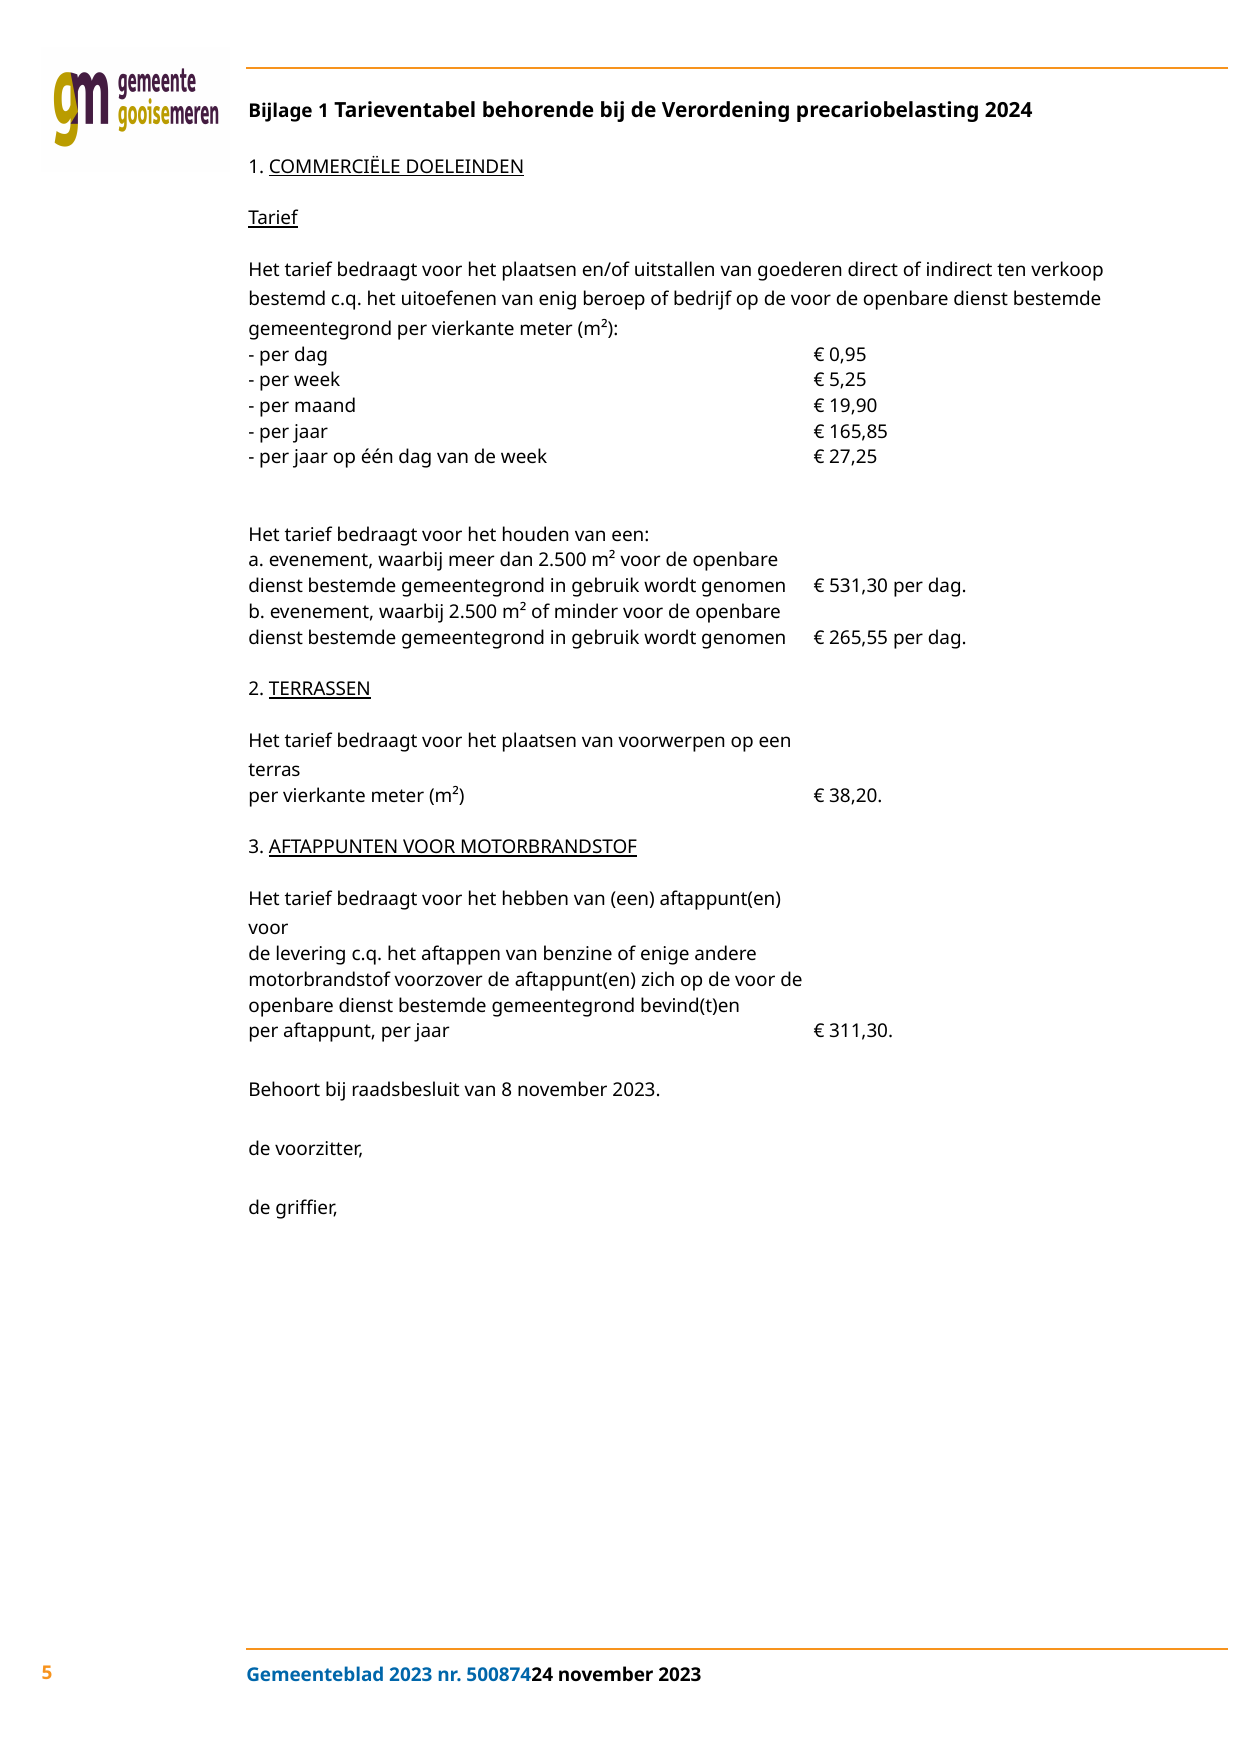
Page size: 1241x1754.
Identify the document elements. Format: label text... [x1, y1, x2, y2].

table_cell [813, 885, 1152, 940]
table_cell [248, 701, 813, 727]
table_cell de levering c.q. het aftappen van benzine of enige andere [248, 940, 813, 966]
table_cell [248, 230, 813, 256]
table_cell openbare dienst bestemde gemeentegrond bevind(t)en [248, 992, 813, 1017]
text de voorzitter, [248, 1135, 1152, 1161]
table_cell dienst bestemde gemeentegrond in gebruik wordt genomen [248, 624, 813, 649]
table_cell [813, 495, 1152, 521]
table_cell [813, 992, 1152, 1017]
table_cell [248, 859, 813, 885]
table_cell [813, 727, 1152, 782]
table_cell [248, 808, 813, 833]
table_cell [813, 650, 1152, 675]
table_cell [813, 940, 1152, 966]
table_cell [813, 230, 1152, 256]
table_cell - per maand [248, 392, 813, 418]
table_cell - per jaar [248, 418, 813, 444]
table_cell € 19,90 [813, 392, 1152, 418]
table_cell Het tarief bedraagt voor het hebben van (een) aftappunt(en) voor [248, 885, 813, 940]
table_cell motorbrandstof voorzover de aftappunt(en) zich op de voor de [248, 966, 813, 992]
table_cell [813, 808, 1152, 833]
table_cell Tarief [248, 205, 813, 230]
table_cell [813, 470, 1152, 495]
table_cell € 0,95 [813, 341, 1152, 367]
picture [41, 47, 231, 172]
table_cell per aftappunt, per jaar [248, 1018, 813, 1043]
table_cell € 165,85 [813, 418, 1152, 444]
table_header 1. COMMERCIËLE DOELEINDEN [248, 153, 813, 179]
table_cell 3. AFTAPPUNTEN VOOR MOTORBRANDSTOF [248, 834, 813, 859]
table_cell [813, 701, 1152, 727]
table_cell [813, 521, 1152, 547]
table_cell b. evenement, waarbij 2.500 m² of minder voor de openbare [248, 598, 813, 624]
table_cell € 38,20. [813, 782, 1152, 808]
table_cell [813, 547, 1152, 572]
table_cell [813, 179, 1152, 204]
table_cell [813, 675, 1152, 701]
table_cell [248, 179, 813, 204]
table_cell € 27,25 [813, 444, 1152, 469]
table_cell € 531,30 per dag. [813, 573, 1152, 598]
table_cell dienst bestemde gemeentegrond in gebruik wordt genomen [248, 573, 813, 598]
table_cell [813, 598, 1152, 624]
table_cell € 265,55 per dag. [813, 624, 1152, 649]
table_cell a. evenement, waarbij meer dan 2.500 m² voor de openbare [248, 547, 813, 572]
table_cell [813, 966, 1152, 992]
table_cell - per dag [248, 341, 813, 367]
table_cell per vierkante meter (m²) [248, 782, 813, 808]
table_cell [248, 650, 813, 675]
table_cell [813, 205, 1152, 230]
text Behoort bij raadsbesluit van 8 november 2023. [248, 1076, 1152, 1102]
table_header [813, 153, 1152, 179]
table_cell Het tarief bedraagt voor het plaatsen van voorwerpen op een terras [248, 727, 813, 782]
text Bijlage 1 Tarieventabel behorende bij de Verordening precariobelasting 2024 [248, 95, 1152, 123]
table_cell [813, 834, 1152, 859]
table_cell € 311,30. [813, 1018, 1152, 1043]
table_cell - per jaar op één dag van de week [248, 444, 813, 469]
table_cell Het tarief bedraagt voor het plaatsen en/of uitstallen van goederen direct of indirect ten verkoop bestemd c.q. het uitoefenen van enig beroep of bedrijf op de voor de openbare dienst bestemde gemeentegrond per vierkante meter (m²): [248, 256, 1152, 341]
table_cell - per week [248, 367, 813, 392]
table_cell 2. TERRASSEN [248, 675, 813, 701]
table_cell [813, 859, 1152, 885]
table_cell [248, 470, 813, 495]
table_cell Het tarief bedraagt voor het houden van een: [248, 521, 813, 547]
table_cell € 5,25 [813, 367, 1152, 392]
table_cell [248, 495, 813, 521]
text de griffier, [248, 1194, 1152, 1220]
